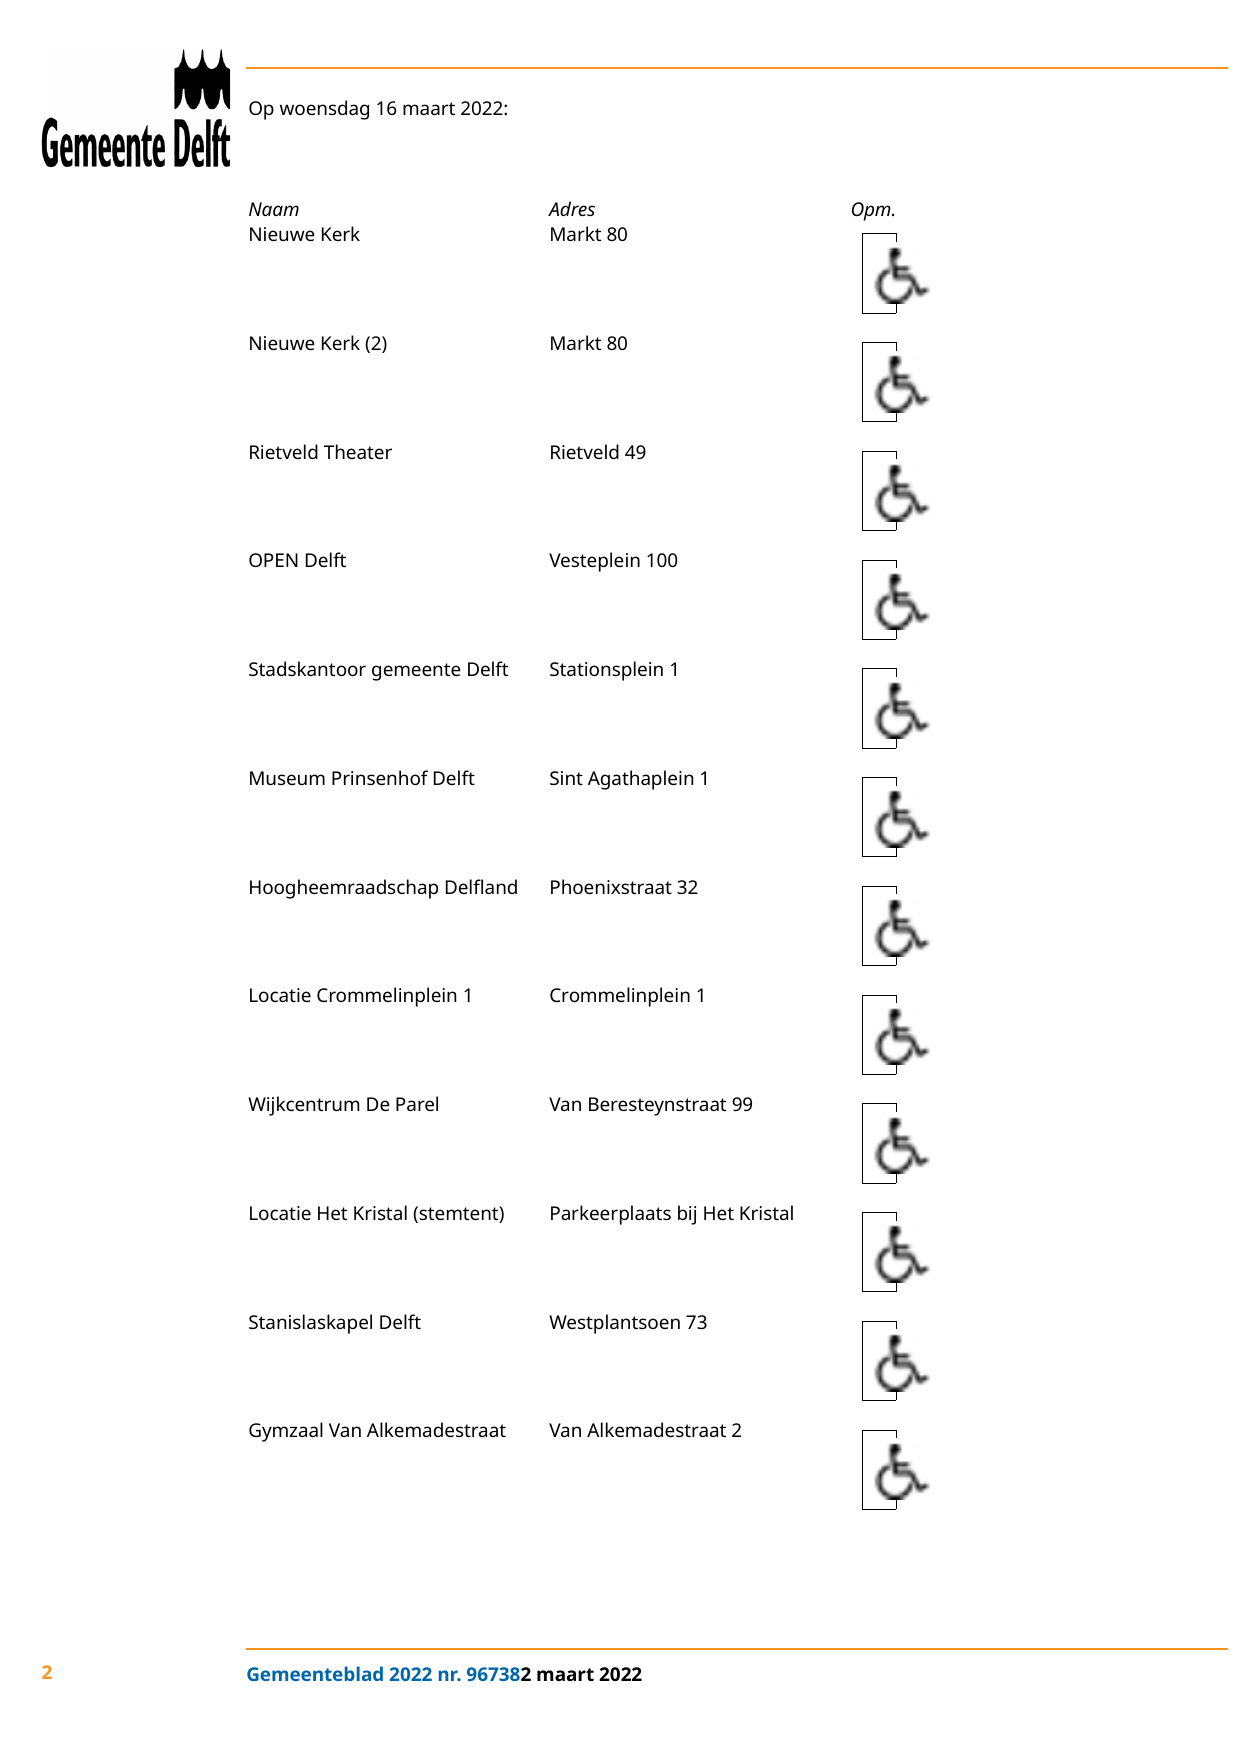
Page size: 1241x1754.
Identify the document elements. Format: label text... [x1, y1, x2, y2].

table_cell Stadskantoor gemeente Delft [248, 656, 549, 765]
table_cell Vesteplein 100 [549, 548, 850, 656]
table_cell [850, 569, 1152, 656]
table_cell [850, 765, 1152, 847]
table_cell [863, 848, 896, 856]
table_cell [850, 848, 1152, 874]
table_cell Museum Prinsenhof Delft [248, 765, 549, 874]
table_cell Stanislaskapel Delft [248, 1309, 549, 1418]
text Op woensdag 16 maart 2022: [248, 95, 1152, 121]
table_cell Sint Agathaplein 1 [549, 765, 850, 874]
table_cell Markt 80 [549, 330, 850, 439]
table_cell [863, 343, 896, 412]
table_header Naam [248, 196, 549, 221]
picture [871, 351, 931, 413]
table_cell Wijkcentrum De Parel [248, 1091, 549, 1200]
picture [871, 1003, 931, 1065]
table_cell [850, 439, 1152, 548]
table_cell [850, 413, 1152, 439]
table_cell [850, 874, 1152, 983]
picture [871, 1438, 931, 1500]
table_cell Rietveld 49 [549, 439, 850, 548]
table_cell [850, 1091, 1152, 1200]
table_cell [850, 1004, 1152, 1091]
table_cell Phoenixstraat 32 [549, 874, 850, 983]
table_cell OPEN Delft [248, 548, 549, 656]
table_cell [863, 1431, 896, 1438]
table_cell [850, 1200, 1152, 1282]
picture [871, 242, 931, 304]
picture [871, 459, 931, 522]
picture [871, 568, 931, 630]
table_cell Van Beresteynstraat 99 [549, 1091, 850, 1200]
table_cell [850, 656, 1152, 765]
table_cell [863, 1283, 896, 1291]
picture [871, 1112, 931, 1174]
table_cell Nieuwe Kerk [248, 221, 549, 330]
picture [871, 677, 931, 739]
picture [871, 894, 931, 957]
picture [871, 786, 931, 848]
picture [871, 1329, 931, 1392]
table_cell Gymzaal Van Alkemadestraat [248, 1418, 549, 1526]
table_cell [850, 983, 1152, 1003]
table_cell Locatie Crommelinplein 1 [248, 983, 549, 1091]
table_cell Crommelinplein 1 [549, 983, 850, 1091]
table_cell [863, 561, 896, 568]
table_header Opm. [850, 196, 1152, 221]
table_cell [850, 330, 1152, 412]
table_cell [850, 1418, 1152, 1438]
table_cell [850, 1439, 1152, 1526]
table_cell [863, 996, 896, 1003]
table_cell Stationsplein 1 [549, 656, 850, 765]
table_cell [850, 1309, 1152, 1418]
table_cell [850, 548, 1152, 568]
table_cell Westplantsoen 73 [549, 1309, 850, 1418]
table_cell [850, 221, 1152, 330]
table_cell [863, 778, 896, 847]
table_cell Markt 80 [549, 221, 850, 330]
table_cell [863, 413, 896, 421]
table_cell [850, 1283, 1152, 1309]
picture [41, 47, 231, 172]
table_cell [863, 1213, 896, 1282]
table_cell Hoogheemraadschap Delfland [248, 874, 549, 983]
table_header Adres [549, 196, 850, 221]
table_cell Parkeerplaats bij Het Kristal [549, 1200, 850, 1309]
table_cell Rietveld Theater [248, 439, 549, 548]
table_cell Van Alkemadestraat 2 [549, 1418, 850, 1526]
picture [871, 1221, 931, 1283]
table_cell Nieuwe Kerk (2) [248, 330, 549, 439]
table_cell Locatie Het Kristal (stemtent) [248, 1200, 549, 1309]
